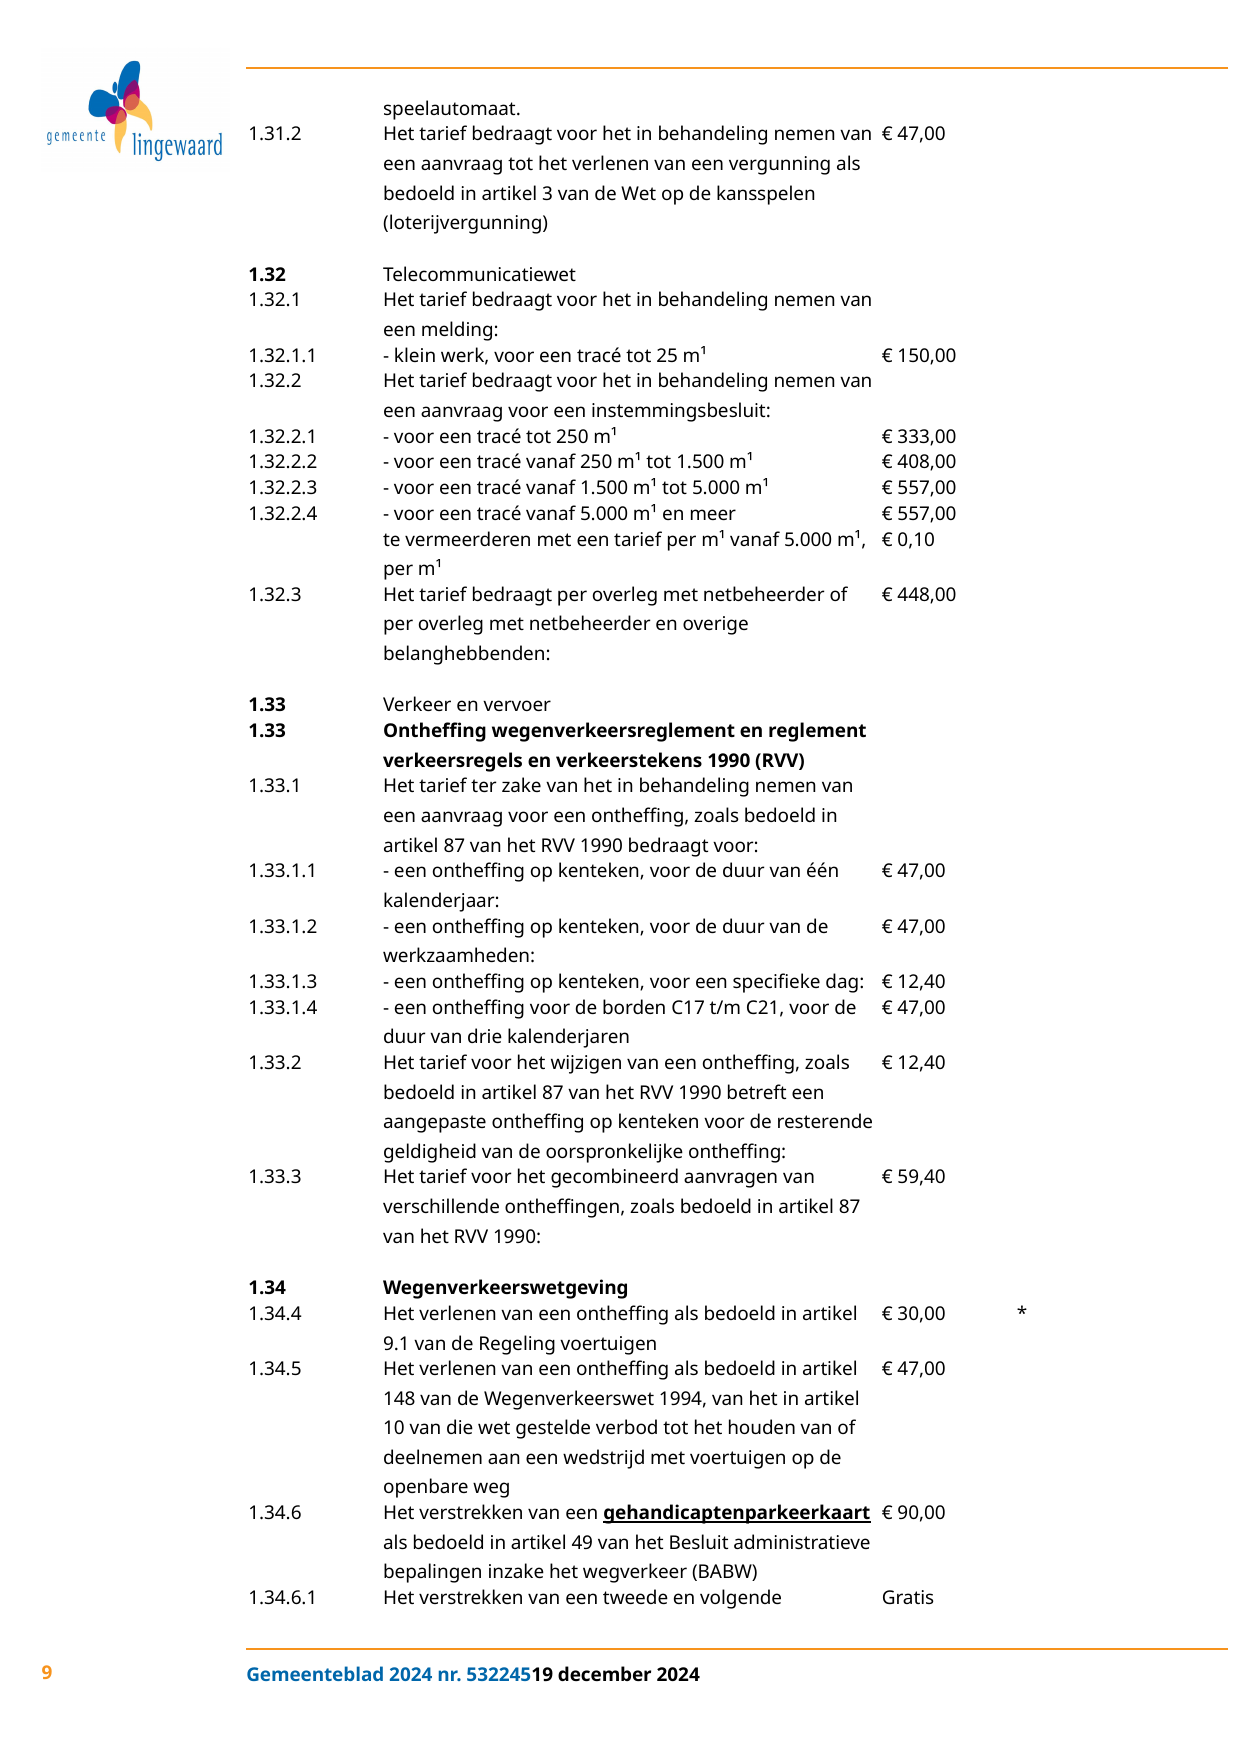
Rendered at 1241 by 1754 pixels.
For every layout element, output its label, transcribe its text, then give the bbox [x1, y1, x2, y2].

table_cell [383, 235, 882, 261]
table_cell [1017, 1274, 1152, 1300]
table_cell 1.32.2 [248, 368, 383, 423]
table_cell [1017, 858, 1152, 913]
table_cell [882, 286, 1017, 342]
table_cell € 30,00 [882, 1300, 1017, 1355]
table_cell € 47,00 [882, 1355, 1017, 1499]
table_cell 1.34.6.1 [248, 1584, 383, 1610]
table_cell Gratis [882, 1584, 1017, 1610]
table_cell [1017, 121, 1152, 235]
table_cell 1.34.4 [248, 1300, 383, 1355]
table_cell 1.34 [248, 1274, 383, 1300]
picture [41, 47, 231, 172]
table_cell [1017, 474, 1152, 500]
table_cell [1017, 1355, 1152, 1499]
table_cell [882, 1274, 1017, 1300]
table_cell Het tarief bedraagt voor het in behandeling nemen van een aanvraag voor een instemmingsbesluit: [383, 368, 882, 423]
table_cell [882, 235, 1017, 261]
table_cell 1.33.1.4 [248, 994, 383, 1049]
table_cell Telecommunicatiewet [383, 261, 882, 286]
table_cell € 47,00 [882, 121, 1017, 235]
table_cell Het verstrekken van een tweede en volgende [383, 1584, 882, 1610]
table_cell Het verstrekken van een gehandicaptenparkeerkaart als bedoeld in artikel 49 van het Besluit administratieve bepalingen inzake het wegverkeer (BABW) [383, 1500, 882, 1584]
table_cell [882, 261, 1017, 286]
table_cell Ontheffing wegenverkeersreglement en reglement verkeersregels en verkeerstekens 1990 (RVV) [383, 718, 882, 773]
table_cell [1017, 286, 1152, 342]
table_cell speelautomaat. [383, 95, 882, 121]
table_cell € 150,00 [882, 342, 1017, 367]
table_cell [248, 526, 383, 581]
table_cell [1017, 423, 1152, 448]
table_cell - een ontheffing voor de borden C17 t/m C21, voor de duur van drie kalenderjaren [383, 994, 882, 1049]
table_cell - een ontheffing op kenteken, voor de duur van de werkzaamheden: [383, 913, 882, 968]
table_cell [1017, 449, 1152, 474]
table_cell [383, 1249, 882, 1274]
table_cell [1017, 235, 1152, 261]
table_cell 1.33.2 [248, 1049, 383, 1164]
table_cell 1.33.1.1 [248, 858, 383, 913]
table_cell - een ontheffing op kenteken, voor een specifieke dag: [383, 968, 882, 994]
table_cell € 12,40 [882, 1049, 1017, 1164]
table_cell Verkeer en vervoer [383, 692, 882, 717]
table_cell Het verlenen van een ontheffing als bedoeld in artikel 9.1 van de Regeling voertuigen [383, 1300, 882, 1355]
table_cell [1017, 913, 1152, 968]
table_cell [882, 1249, 1017, 1274]
table_cell 1.32.3 [248, 581, 383, 666]
table_cell € 448,00 [882, 581, 1017, 666]
table_cell [1017, 95, 1152, 121]
table_cell 1.33 [248, 718, 383, 773]
table_cell [248, 1249, 383, 1274]
table_cell [1017, 1249, 1152, 1274]
table_cell Het tarief voor het gecombineerd aanvragen van verschillende ontheffingen, zoals bedoeld in artikel 87 van het RVV 1990: [383, 1164, 882, 1249]
table_cell 1.32.2.3 [248, 474, 383, 500]
table_cell 1.33.3 [248, 1164, 383, 1249]
table_cell 1.33.1 [248, 773, 383, 858]
table_cell Het tarief ter zake van het in behandeling nemen van een aanvraag voor een ontheffing, zoals bedoeld in artikel 87 van het RVV 1990 bedraagt voor: [383, 773, 882, 858]
table_cell [882, 692, 1017, 717]
table_cell [1017, 500, 1152, 526]
table_cell [1017, 368, 1152, 423]
table_cell [882, 773, 1017, 858]
table_cell 1.32.1.1 [248, 342, 383, 367]
table_cell [248, 235, 383, 261]
table_cell te vermeerderen met een tarief per m¹ vanaf 5.000 m¹, per m¹ [383, 526, 882, 581]
table_cell 1.32.1 [248, 286, 383, 342]
table_cell € 90,00 [882, 1500, 1017, 1584]
table_cell € 47,00 [882, 994, 1017, 1049]
table_cell [1017, 581, 1152, 666]
table_cell [1017, 1164, 1152, 1249]
table_cell Wegenverkeerswetgeving [383, 1274, 882, 1300]
table_cell - voor een tracé vanaf 5.000 m¹ en meer [383, 500, 882, 526]
table_cell [882, 368, 1017, 423]
table_cell 1.34.5 [248, 1355, 383, 1499]
table_cell € 0,10 [882, 526, 1017, 581]
table_cell * [1017, 1300, 1152, 1355]
table_cell 1.33.1.3 [248, 968, 383, 994]
table_cell [1017, 526, 1152, 581]
table_cell € 557,00 [882, 500, 1017, 526]
table_cell [1017, 692, 1152, 717]
table_cell - voor een tracé tot 250 m¹ [383, 423, 882, 448]
table_cell 1.32.2.1 [248, 423, 383, 448]
table_cell [882, 95, 1017, 121]
table_cell - klein werk, voor een tracé tot 25 m¹ [383, 342, 882, 367]
table_cell [1017, 773, 1152, 858]
table_cell [248, 95, 383, 121]
table_cell Het tarief bedraagt voor het in behandeling nemen van een melding: [383, 286, 882, 342]
table_cell - een ontheffing op kenteken, voor de duur van één kalenderjaar: [383, 858, 882, 913]
table_cell [1017, 261, 1152, 286]
table_cell [1017, 666, 1152, 692]
table_cell [1017, 1584, 1152, 1610]
table_cell Het tarief bedraagt per overleg met netbeheerder of per overleg met netbeheerder en overige belanghebbenden: [383, 581, 882, 666]
table_cell € 47,00 [882, 858, 1017, 913]
table_cell 1.32.2.4 [248, 500, 383, 526]
table_cell [383, 666, 882, 692]
table_cell 1.34.6 [248, 1500, 383, 1584]
table_cell [248, 666, 383, 692]
table_cell € 47,00 [882, 913, 1017, 968]
table_cell Het tarief bedraagt voor het in behandeling nemen van een aanvraag tot het verlenen van een vergunning als bedoeld in artikel 3 van de Wet op de kansspelen (loterijvergunning) [383, 121, 882, 235]
table_cell [882, 666, 1017, 692]
table_cell [1017, 968, 1152, 994]
table_cell Het tarief voor het wijzigen van een ontheffing, zoals bedoeld in artikel 87 van het RVV 1990 betreft een aangepaste ontheffing op kenteken voor de resterende geldigheid van de oorspronkelijke ontheffing: [383, 1049, 882, 1164]
table_cell [882, 718, 1017, 773]
table_cell € 557,00 [882, 474, 1017, 500]
table_cell € 12,40 [882, 968, 1017, 994]
table_cell 1.33 [248, 692, 383, 717]
table_cell - voor een tracé vanaf 250 m¹ tot 1.500 m¹ [383, 449, 882, 474]
table_cell € 333,00 [882, 423, 1017, 448]
table_cell [1017, 342, 1152, 367]
table_cell € 59,40 [882, 1164, 1017, 1249]
table_cell [1017, 994, 1152, 1049]
table_cell 1.33.1.2 [248, 913, 383, 968]
table_cell Het verlenen van een ontheffing als bedoeld in artikel 148 van de Wegenverkeerswet 1994, van het in artikel 10 van die wet gestelde verbod tot het houden van of deelnemen aan een wedstrijd met voertuigen op de openbare weg [383, 1355, 882, 1499]
table_cell 1.32 [248, 261, 383, 286]
table_cell [1017, 1500, 1152, 1584]
table_cell - voor een tracé vanaf 1.500 m¹ tot 5.000 m¹ [383, 474, 882, 500]
table_cell € 408,00 [882, 449, 1017, 474]
table_cell [1017, 1049, 1152, 1164]
table_cell 1.31.2 [248, 121, 383, 235]
table_cell [1017, 718, 1152, 773]
table_cell 1.32.2.2 [248, 449, 383, 474]
